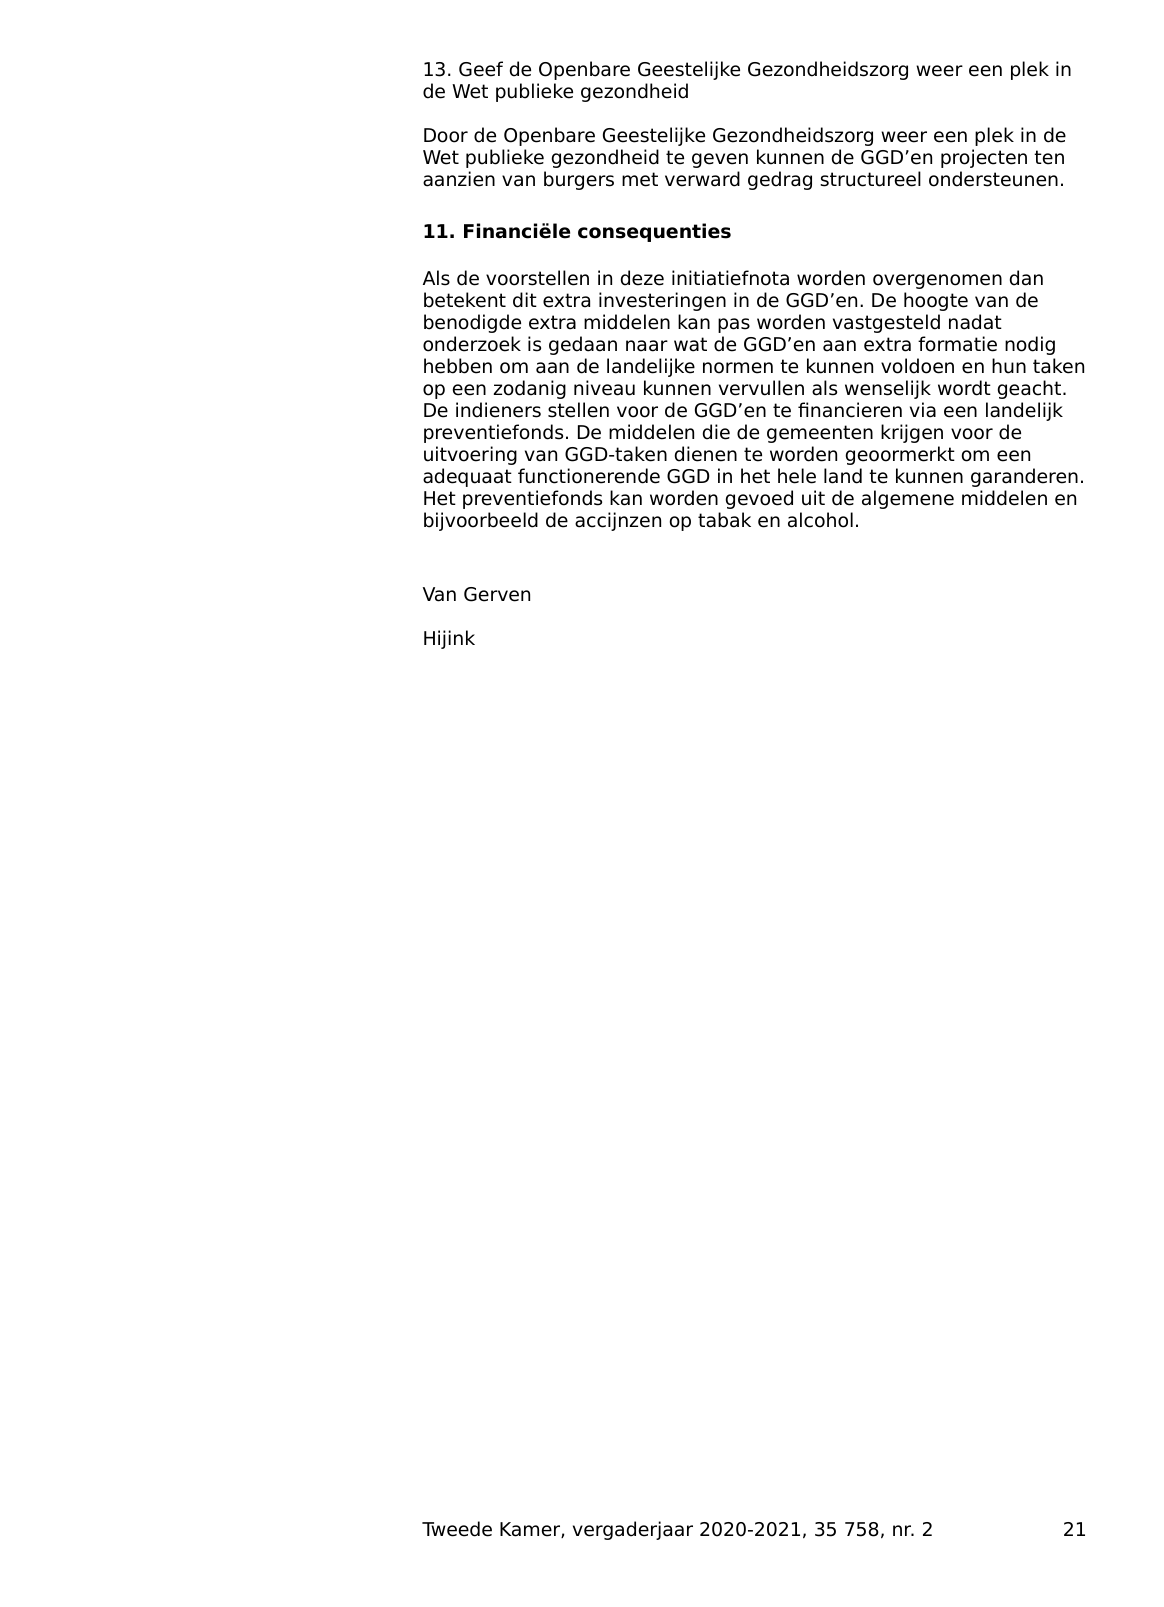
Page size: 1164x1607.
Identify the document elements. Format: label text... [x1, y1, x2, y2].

text Het preventiefonds kan worden gevoed uit de algemene middelen en bijvoorbeeld de accijnzen op tabak en alcohol. [422, 488, 1087, 532]
text Van Gerven Hijink [422, 562, 1087, 650]
text Als de voorstellen in deze initiatiefnota worden overgenomen dan betekent dit extra investeringen in de GGD’en. De hoogte van de benodigde extra middelen kan pas worden vastgesteld nadat onderzoek is gedaan naar wat de GGD’en aan extra formatie nodig hebben om aan de landelijke normen te kunnen voldoen en hun taken op een zodanig niveau kunnen vervullen als wenselijk wordt geacht. [422, 268, 1087, 400]
subtitle 11. Financiële consequenties [422, 221, 1087, 243]
text Door de Openbare Geestelijke Gezondheidszorg weer een plek in de Wet publieke gezondheid te geven kunnen de GGD’en projecten ten aanzien van burgers met verward gedrag structureel ondersteunen. [422, 125, 1087, 191]
text De indieners stellen voor de GGD’en te financieren via een landelijk preventiefonds. De middelen die de gemeenten krijgen voor de uitvoering van GGD-taken dienen te worden geoormerkt om een adequaat functionerende GGD in het hele land te kunnen garanderen. [422, 400, 1087, 488]
subtitle 13. Geef de Openbare Geestelijke Gezondheidszorg weer een plek in de Wet publieke gezondheid [422, 59, 1087, 103]
